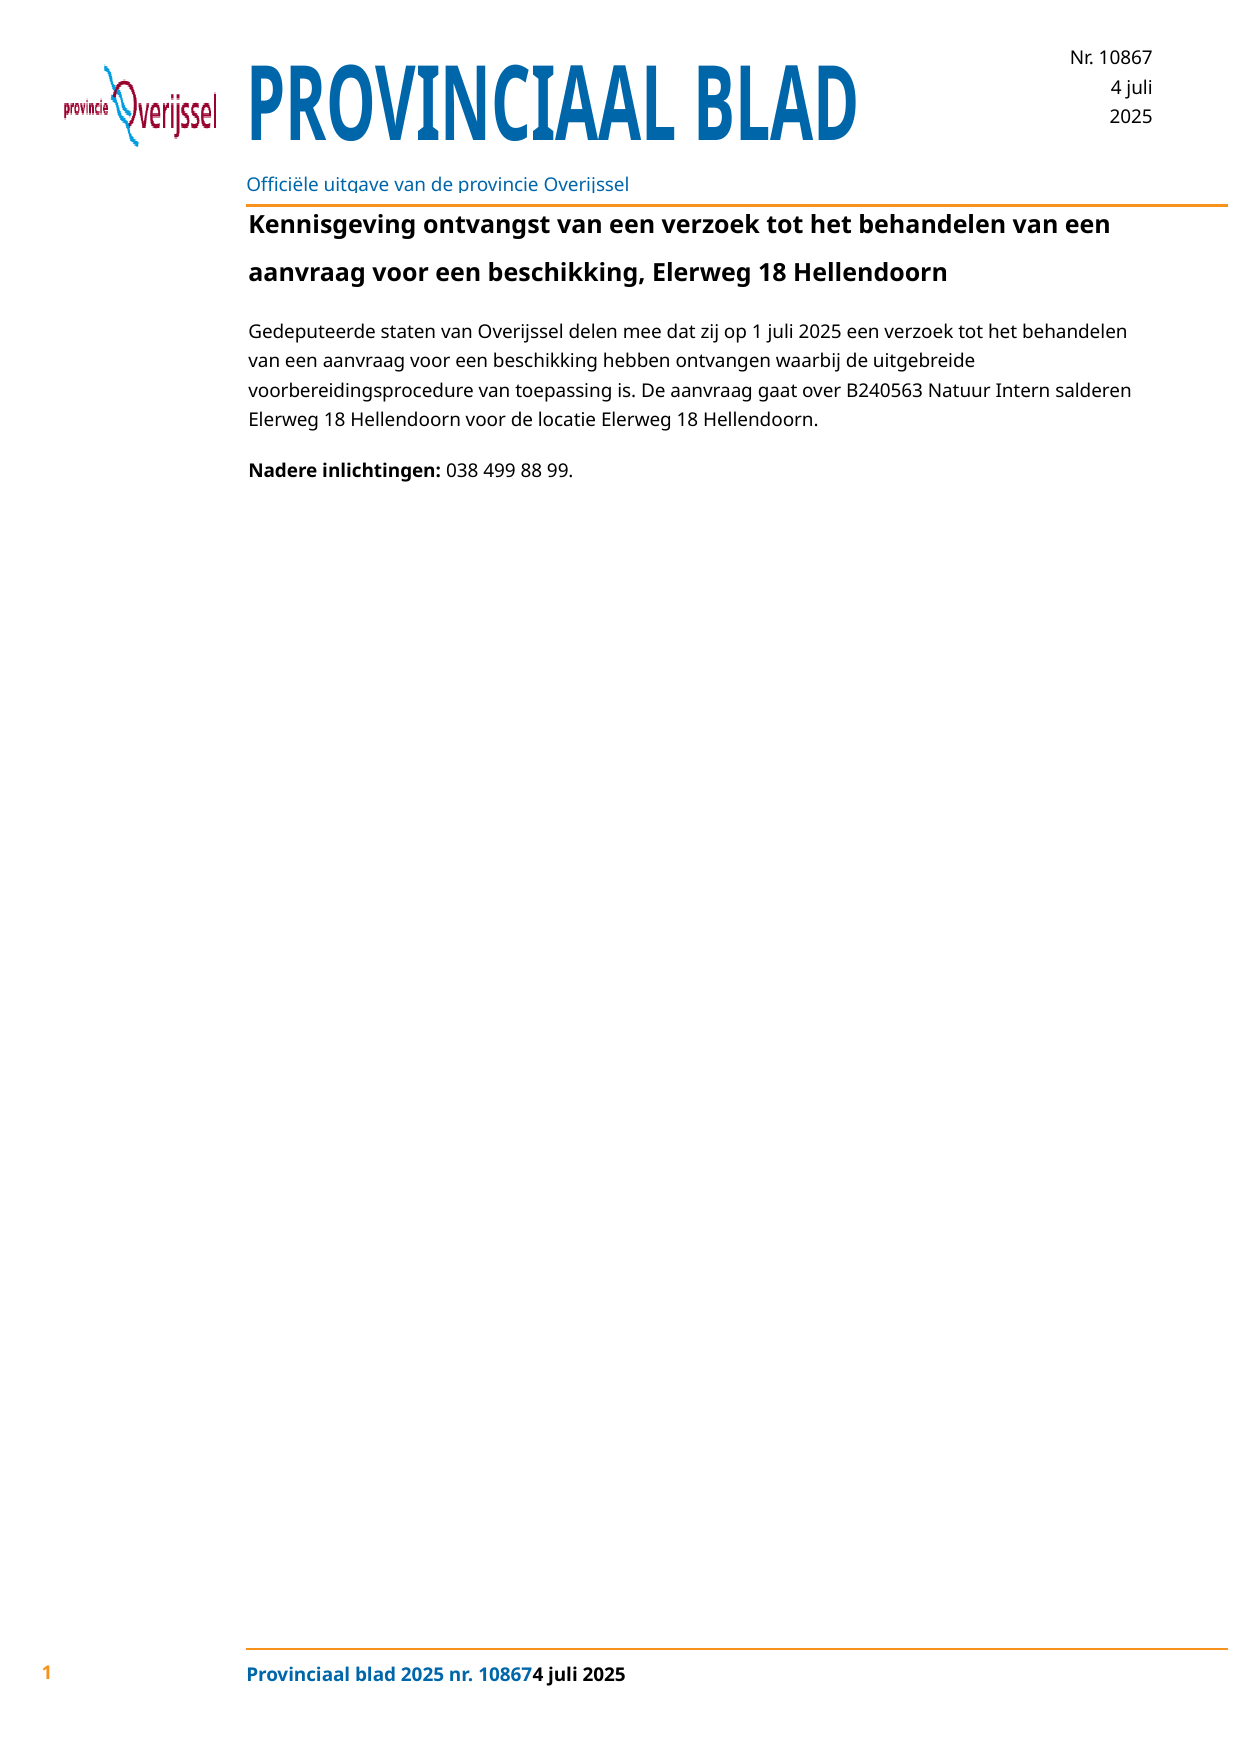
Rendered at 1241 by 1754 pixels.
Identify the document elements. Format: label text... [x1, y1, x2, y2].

text Nadere inlichtingen: 038 499 88 99. [248, 457, 1152, 483]
picture [41, 47, 231, 172]
text Gedeputeerde staten van Overijssel delen mee dat zij op 1 juli 2025 een verzoek tot het behandelen van een aanvraag voor een beschikking hebben ontvangen waarbij de uitgebreide voorbereidingsprocedure van toepassing is. De aanvraag gaat over B240563 Natuur Intern salderen Elerweg 18 Hellendoorn voor de locatie Elerweg 18 Hellendoorn. [248, 318, 1152, 432]
text Kennisgeving ontvangst van een verzoek tot het behandelen van een aanvraag voor een beschikking, Elerweg 18 Hellendoorn [248, 207, 1152, 288]
